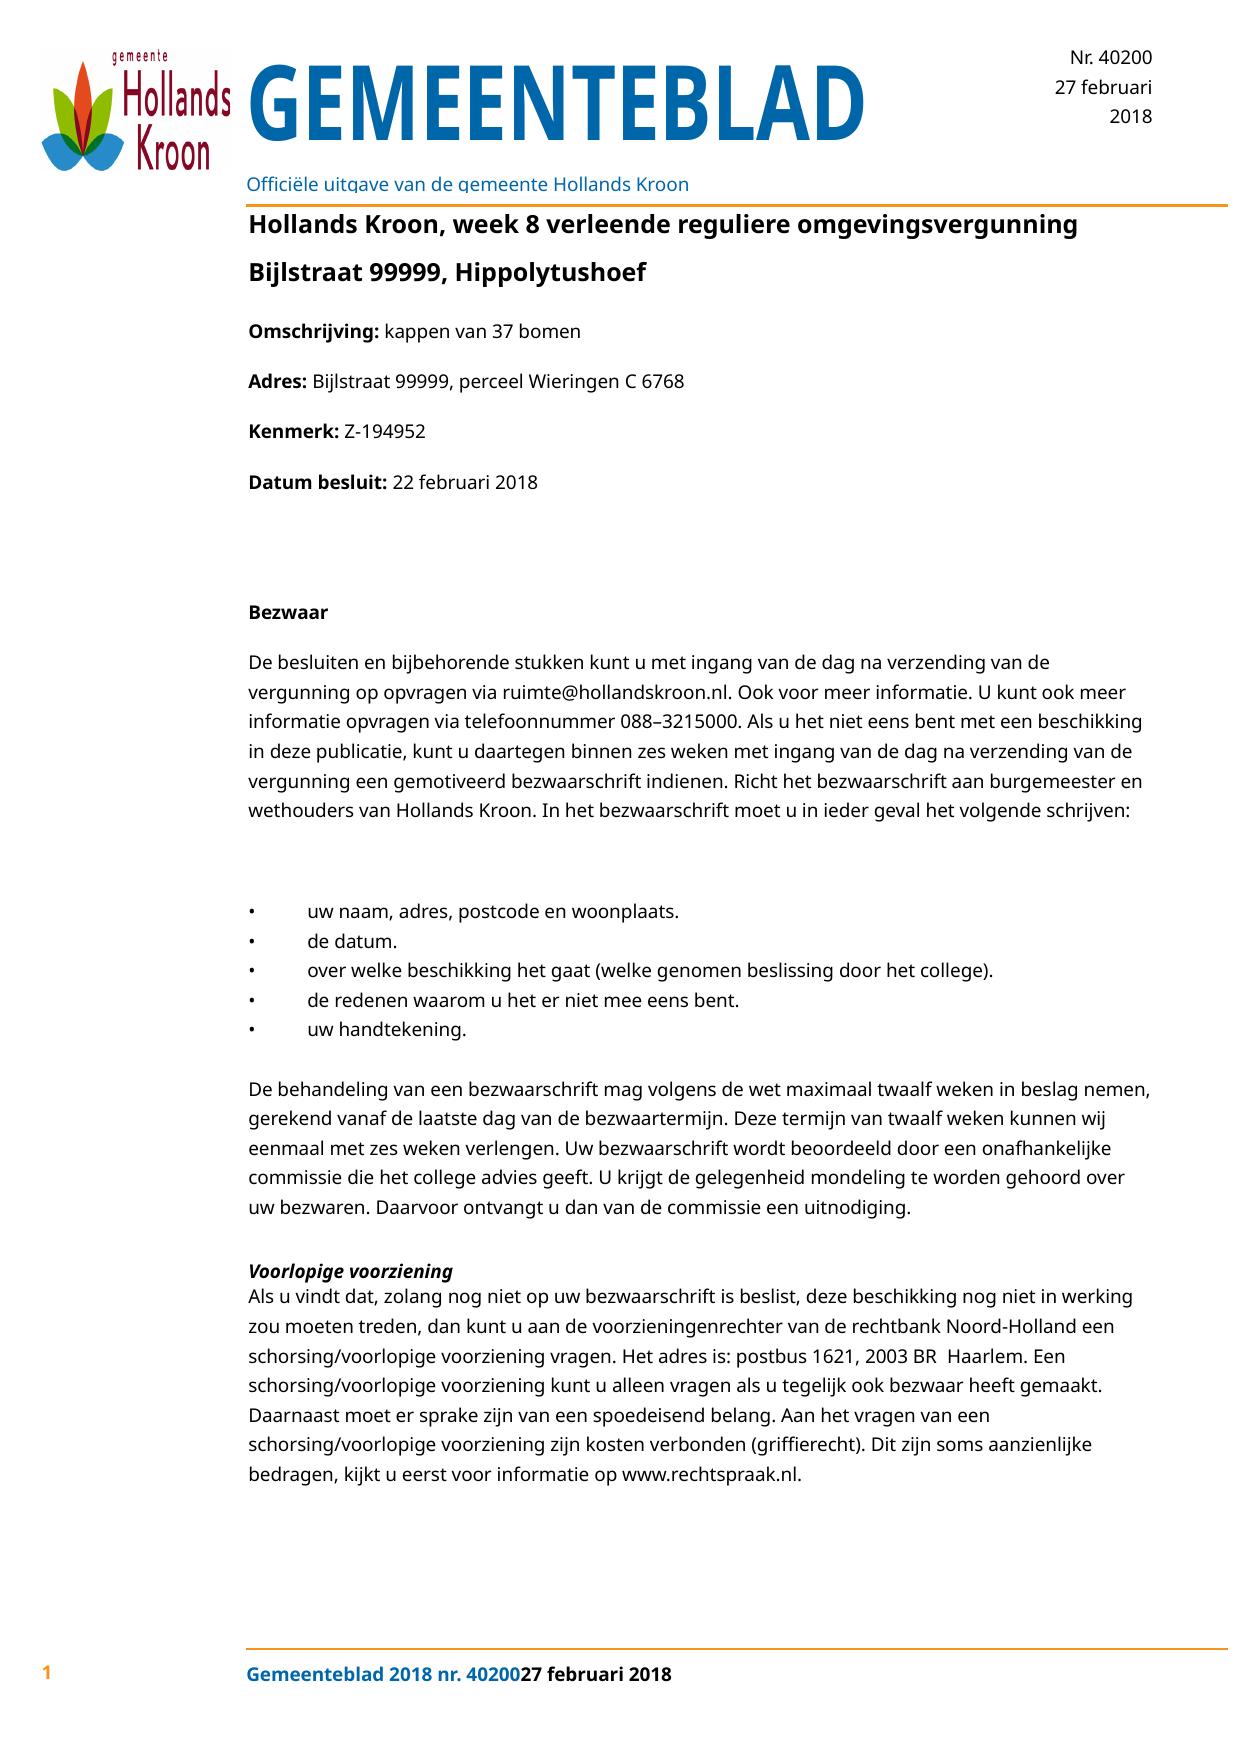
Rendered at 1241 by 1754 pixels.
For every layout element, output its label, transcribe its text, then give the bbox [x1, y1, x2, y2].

list uw handtekening. [248, 1017, 1152, 1042]
list de datum. [248, 928, 1152, 953]
text Adres: Bijlstraat 99999, perceel Wieringen C 6768 [248, 368, 1152, 394]
text De behandeling van een bezwaarschrift mag volgens de wet maximaal twaalf weken in beslag nemen, gerekend vanaf de laatste dag van de bezwaartermijn. Deze termijn van twaalf weken kunnen wij eenmaal met zes weken verlengen. Uw bezwaarschrift wordt beoordeeld door een onafhankelijke commissie die het college advies geeft. U krijgt de gelegenheid mondeling te worden gehoord over uw bezwaren. Daarvoor ontvangt u dan van de commissie een uitnodiging. [248, 1076, 1152, 1220]
text Kenmerk: Z-194952 [248, 419, 1152, 444]
text Bezwaar [248, 599, 1152, 625]
picture [41, 47, 231, 172]
table_header [700, 469, 1152, 495]
text De besluiten en bijbehorende stukken kunt u met ingang van de dag na verzending van de vergunning op opvragen via ruimte@hollandskroon.nl. Ook voor meer informatie. U kunt ook meer informatie opvragen via telefoonnummer 088–3215000. Als u het niet eens bent met een beschikking in deze publicatie, kunt u daartegen binnen zes weken met ingang van de dag na verzending van de vergunning een gemotiveerd bezwaarschrift indienen. Richt het bezwaarschrift aan burgemeester en wethouders van Hollands Kroon. In het bezwaarschrift moet u in ieder geval het volgende schrijven: [248, 649, 1152, 823]
list de redenen waarom u het er niet mee eens bent. [248, 987, 1152, 1013]
list uw naam, adres, postcode en woonplaats. [248, 898, 1152, 924]
text Voorlopige voorziening [248, 1258, 1152, 1284]
text Als u vindt dat, zolang nog niet op uw bezwaarschrift is beslist, deze beschikking nog niet in werking zou moeten treden, dan kunt u aan de voorzieningenrechter van de rechtbank Noord-Holland een schorsing/voorlopige voorziening vragen. Het adres is: postbus 1621, 2003 BR Haarlem. Een schorsing/voorlopige voorziening kunt u alleen vragen als u tegelijk ook bezwaar heeft gemaakt. Daarnaast moet er sprake zijn van een spoedeisend belang. Aan het vragen van een schorsing/voorlopige voorziening zijn kosten verbonden (griffierecht). Dit zijn soms aanzienlijke bedragen, kijkt u eerst voor informatie op www.rechtspraak.nl. [248, 1284, 1152, 1487]
table_header Datum besluit: 22 februari 2018 [248, 469, 700, 495]
list over welke beschikking het gaat (welke genomen beslissing door het college). [248, 957, 1152, 983]
text Omschrijving: kappen van 37 bomen [248, 318, 1152, 344]
text Hollands Kroon, week 8 verleende reguliere omgevingsvergunning Bijlstraat 99999, Hippolytushoef [248, 207, 1152, 288]
